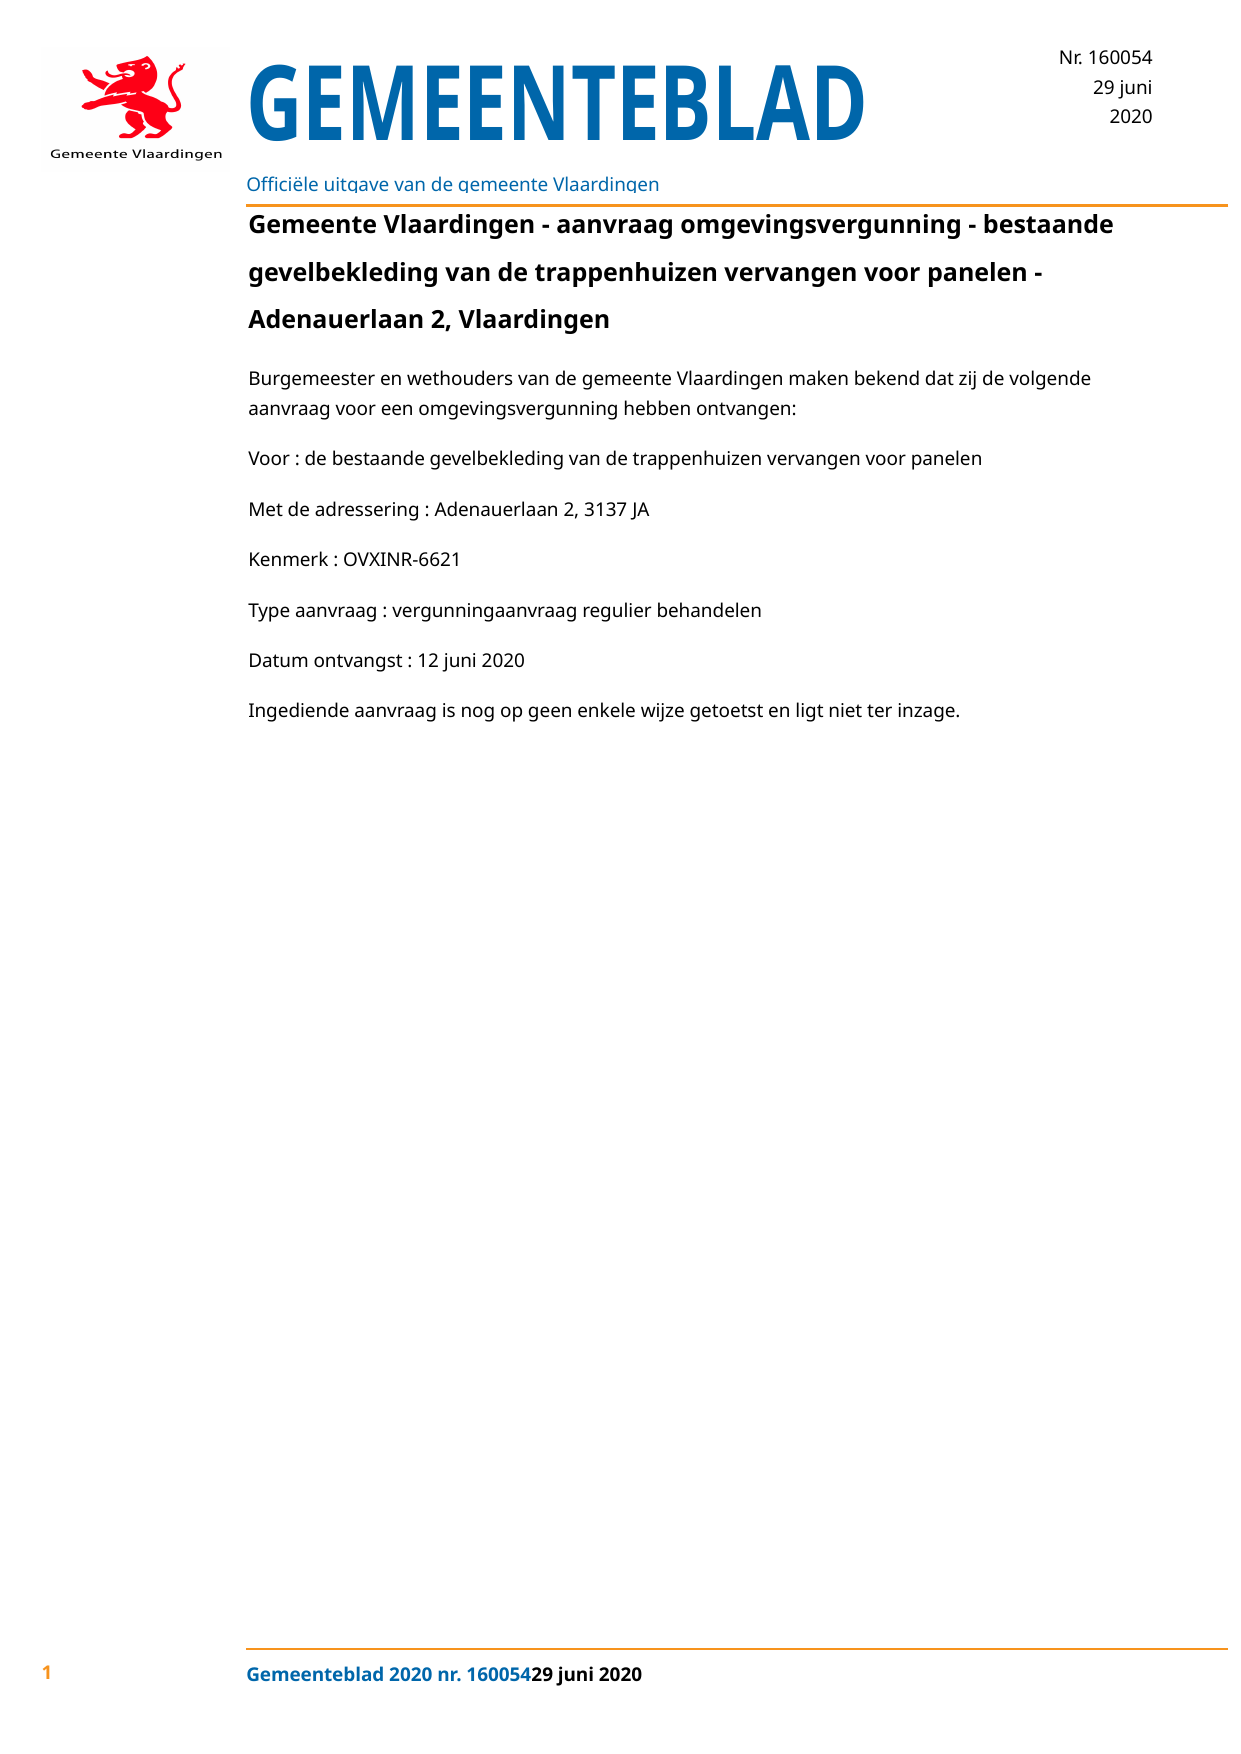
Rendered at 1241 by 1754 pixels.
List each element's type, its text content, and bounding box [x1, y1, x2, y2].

text Kenmerk : OVXINR-6621 [248, 546, 1152, 572]
text Ingediende aanvraag is nog op geen enkele wijze getoetst en ligt niet ter inzage. [248, 698, 1152, 723]
text Gemeente Vlaardingen - aanvraag omgevingsvergunning - bestaande gevelbekleding van de trappenhuizen vervangen voor panelen - Adenauerlaan 2, Vlaardingen [248, 207, 1152, 336]
text Met de adressering : Adenauerlaan 2, 3137 JA [248, 496, 1152, 522]
text Burgemeester en wethouders van de gemeente Vlaardingen maken bekend dat zij de volgende aanvraag voor een omgevingsvergunning hebben ontvangen: [248, 366, 1152, 421]
text Voor : de bestaande gevelbekleding van de trappenhuizen vervangen voor panelen [248, 446, 1152, 471]
text Datum ontvangst : 12 juni 2020 [248, 647, 1152, 673]
text Type aanvraag : vergunningaanvraag regulier behandelen [248, 597, 1152, 622]
picture [41, 47, 231, 172]
